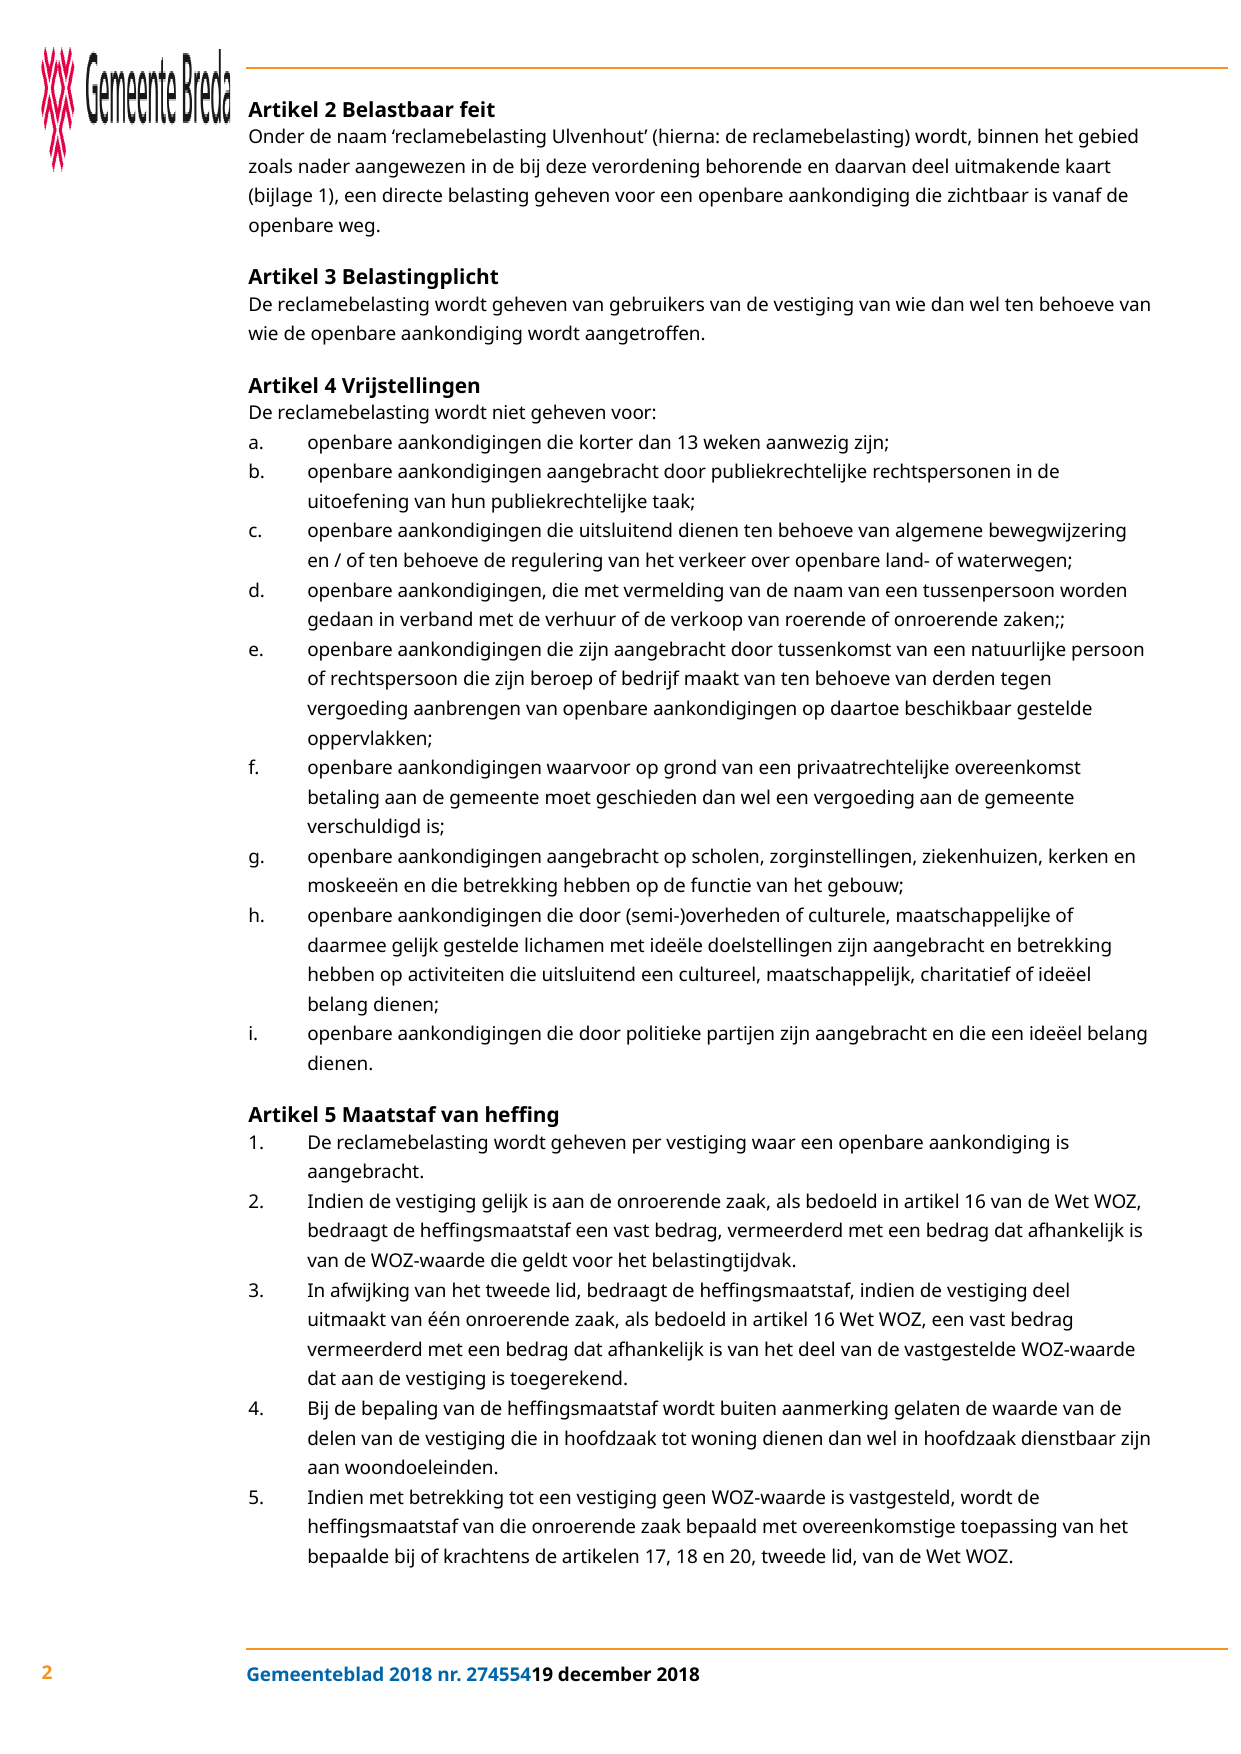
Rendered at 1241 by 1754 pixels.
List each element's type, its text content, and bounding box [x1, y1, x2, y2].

list openbare aankondigingen die uitsluitend dienen ten behoeve van algemene bewegwijzering en / of ten behoeve de regulering van het verkeer over openbare land- of waterwegen; [248, 518, 1152, 573]
text Artikel 5 Maatstaf van heffing [248, 1101, 1152, 1129]
list Indien de vestiging gelijk is aan de onroerende zaak, als bedoeld in artikel 16 van de Wet WOZ, bedraagt de heffingsmaatstaf een vast bedrag, vermeerderd met een bedrag dat afhankelijk is van de WOZ-waarde die geldt voor het belastingtijdvak. [248, 1188, 1152, 1273]
list openbare aankondigingen die korter dan 13 weken aanwezig zijn; [248, 429, 1152, 454]
list openbare aankondigingen aangebracht op scholen, zorginstellingen, ziekenhuizen, kerken en moskeeën en die betrekking hebben op de functie van het gebouw; [248, 843, 1152, 898]
text Artikel 4 Vrijstellingen [248, 371, 1152, 399]
list openbare aankondigingen, die met vermelding van de naam van een tussenpersoon worden gedaan in verband met de verhuur of de verkoop van roerende of onroerende zaken;; [248, 577, 1152, 632]
text Onder de naam ‘reclamebelasting Ulvenhout’ (hierna: de reclamebelasting) wordt, binnen het gebied zoals nader aangewezen in de bij deze verordening behorende en daarvan deel uitmakende kaart (bijlage 1), een directe belasting geheven voor een openbare aankondiging die zichtbaar is vanaf de openbare weg. [248, 123, 1152, 238]
list openbare aankondigingen aangebracht door publiekrechtelijke rechtspersonen in de uitoefening van hun publiekrechtelijke taak; [248, 458, 1152, 514]
picture [41, 47, 231, 172]
text De reclamebelasting wordt niet geheven voor: [248, 399, 1152, 425]
list openbare aankondigingen waarvoor op grond van een privaatrechtelijke overeenkomst betaling aan de gemeente moet geschieden dan wel een vergoeding aan de gemeente verschuldigd is; [248, 754, 1152, 839]
text De reclamebelasting wordt geheven van gebruikers van de vestiging van wie dan wel ten behoeve van wie de openbare aankondiging wordt aangetroffen. [248, 291, 1152, 346]
list openbare aankondigingen die zijn aangebracht door tussenkomst van een natuurlijke persoon of rechtspersoon die zijn beroep of bedrijf maakt van ten behoeve van derden tegen vergoeding aanbrengen van openbare aankondigingen op daartoe beschikbaar gestelde oppervlakken; [248, 636, 1152, 750]
list In afwijking van het tweede lid, bedraagt de heffingsmaatstaf, indien de vestiging deel uitmaakt van één onroerende zaak, als bedoeld in artikel 16 Wet WOZ, een vast bedrag vermeerderd met een bedrag dat afhankelijk is van het deel van de vastgestelde WOZ-waarde dat aan de vestiging is toegerekend. [248, 1277, 1152, 1391]
list Bij de bepaling van de heffingsmaatstaf wordt buiten aanmerking gelaten de waarde van de delen van de vestiging die in hoofdzaak tot woning dienen dan wel in hoofdzaak dienstbaar zijn aan woondoeleinden. [248, 1395, 1152, 1480]
list Indien met betrekking tot een vestiging geen WOZ-waarde is vastgesteld, wordt de heffingsmaatstaf van die onroerende zaak bepaald met overeenkomstige toepassing van het bepaalde bij of krachtens de artikelen 17, 18 en 20, tweede lid, van de Wet WOZ. [248, 1484, 1152, 1569]
text Artikel 2 Belastbaar feit [248, 95, 1152, 123]
list openbare aankondigingen die door politieke partijen zijn aangebracht en die een ideëel belang dienen. [248, 1021, 1152, 1076]
list De reclamebelasting wordt geheven per vestiging waar een openbare aankondiging is aangebracht. [248, 1129, 1152, 1184]
list openbare aankondigingen die door (semi-)overheden of culturele, maatschappelijke of daarmee gelijk gestelde lichamen met ideële doelstellingen zijn aangebracht en betrekking hebben op activiteiten die uitsluitend een cultureel, maatschappelijk, charitatief of ideëel belang dienen; [248, 902, 1152, 1017]
text Artikel 3 Belastingplicht [248, 262, 1152, 291]
